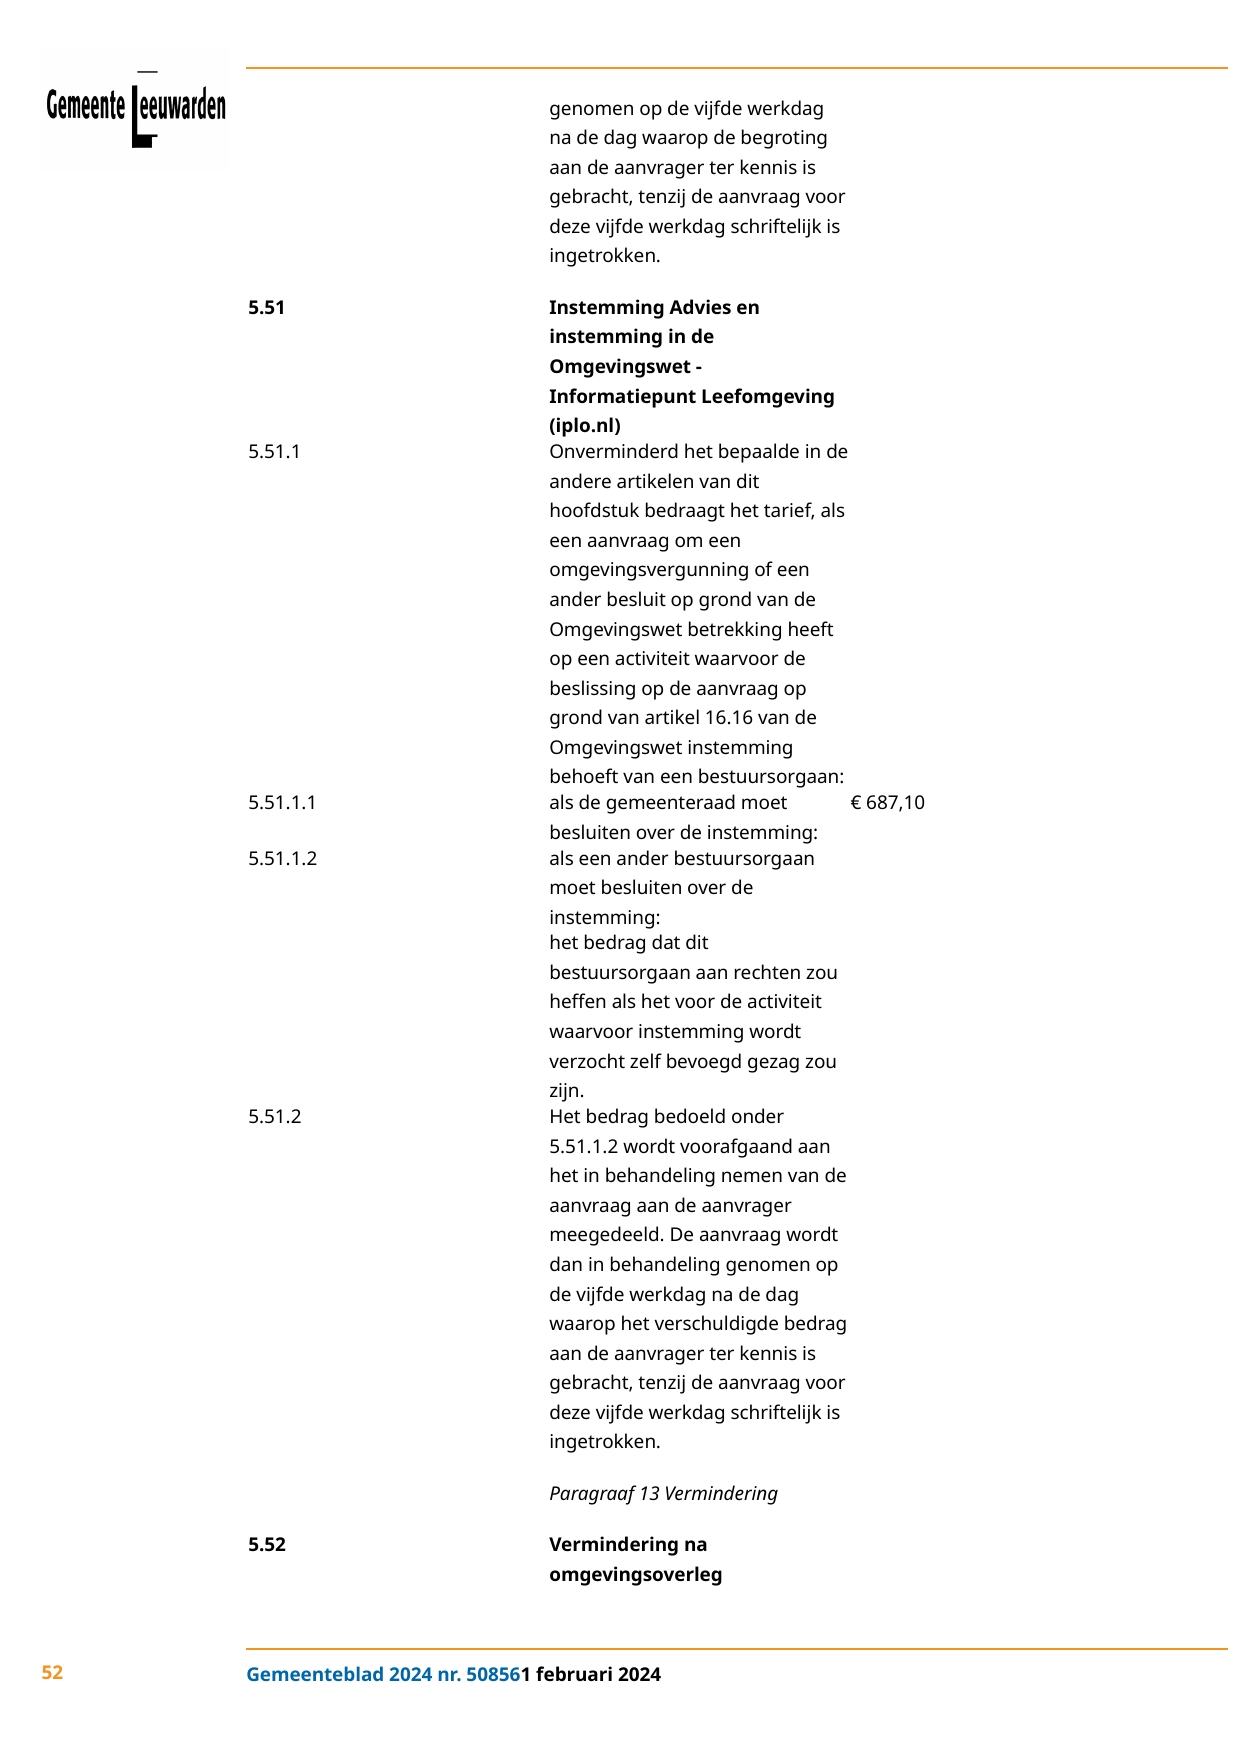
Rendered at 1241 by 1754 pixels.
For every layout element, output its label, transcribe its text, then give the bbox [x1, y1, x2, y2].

table_cell [549, 1506, 850, 1532]
table_cell 5.51 [248, 294, 549, 438]
table_cell Het bedrag bedoeld onder 5.51.1.2 wordt voorafgaand aan het in behandeling nemen van de aanvraag aan de aanvrager meegedeeld. De aanvraag wordt dan in behandeling genomen op de vijfde werkdag na de dag waarop het verschuldigde bedrag aan de aanvrager ter kennis is gebracht, tenzij de aanvraag voor deze vijfde werkdag schriftelijk is ingetrokken. [549, 1103, 850, 1454]
table_cell [850, 1532, 1152, 1587]
table_cell [850, 1480, 1152, 1506]
table_cell genomen op de vijfde werkdag na de dag waarop de begroting aan de aanvrager ter kennis is gebracht, tenzij de aanvraag voor deze vijfde werkdag schriftelijk is ingetrokken. [549, 95, 850, 268]
table_cell Onverminderd het bepaalde in de andere artikelen van dit hoofdstuk bedraagt het tarief, als een aanvraag om een omgevingsvergunning of een ander besluit op grond van de Omgevingswet betrekking heeft op een activiteit waarvoor de beslissing op de aanvraag op grond van artikel 16.16 van de Omgevingswet instemming behoeft van een bestuursorgaan: [549, 438, 850, 789]
table_cell [248, 930, 549, 1103]
table_cell [248, 95, 549, 268]
table_cell Vermindering na omgevingsoverleg [549, 1532, 850, 1587]
table_cell 5.51.2 [248, 1103, 549, 1454]
table_cell 5.51.1 [248, 438, 549, 789]
table_cell [549, 269, 850, 294]
table_cell [549, 1454, 850, 1480]
table_cell Instemming Advies en instemming in de Omgevingswet - Informatiepunt Leefomgeving (iplo.nl) [549, 294, 850, 438]
table_cell [850, 845, 1152, 929]
table_cell 5.52 [248, 1532, 549, 1587]
table_cell [850, 930, 1152, 1103]
table_cell [850, 1506, 1152, 1532]
table_cell [850, 269, 1152, 294]
picture [41, 47, 231, 172]
table_cell als een ander bestuursorgaan moet besluiten over de instemming: [549, 845, 850, 929]
table_cell [850, 1103, 1152, 1454]
table_cell Paragraaf 13 Vermindering [549, 1480, 850, 1506]
table_cell € 687,10 [850, 789, 1152, 845]
table_cell [850, 294, 1152, 438]
table_cell [248, 1454, 549, 1480]
table_cell [248, 1480, 549, 1506]
table_cell [850, 95, 1152, 268]
table_cell het bedrag dat dit bestuursorgaan aan rechten zou heffen als het voor de activiteit waarvoor instemming wordt verzocht zelf bevoegd gezag zou zijn. [549, 930, 850, 1103]
table_cell [850, 438, 1152, 789]
table_cell 5.51.1.2 [248, 845, 549, 929]
table_cell [248, 1506, 549, 1532]
table_cell [850, 1454, 1152, 1480]
table_cell [248, 269, 549, 294]
table_cell als de gemeenteraad moet besluiten over de instemming: [549, 789, 850, 845]
table_cell 5.51.1.1 [248, 789, 549, 845]
